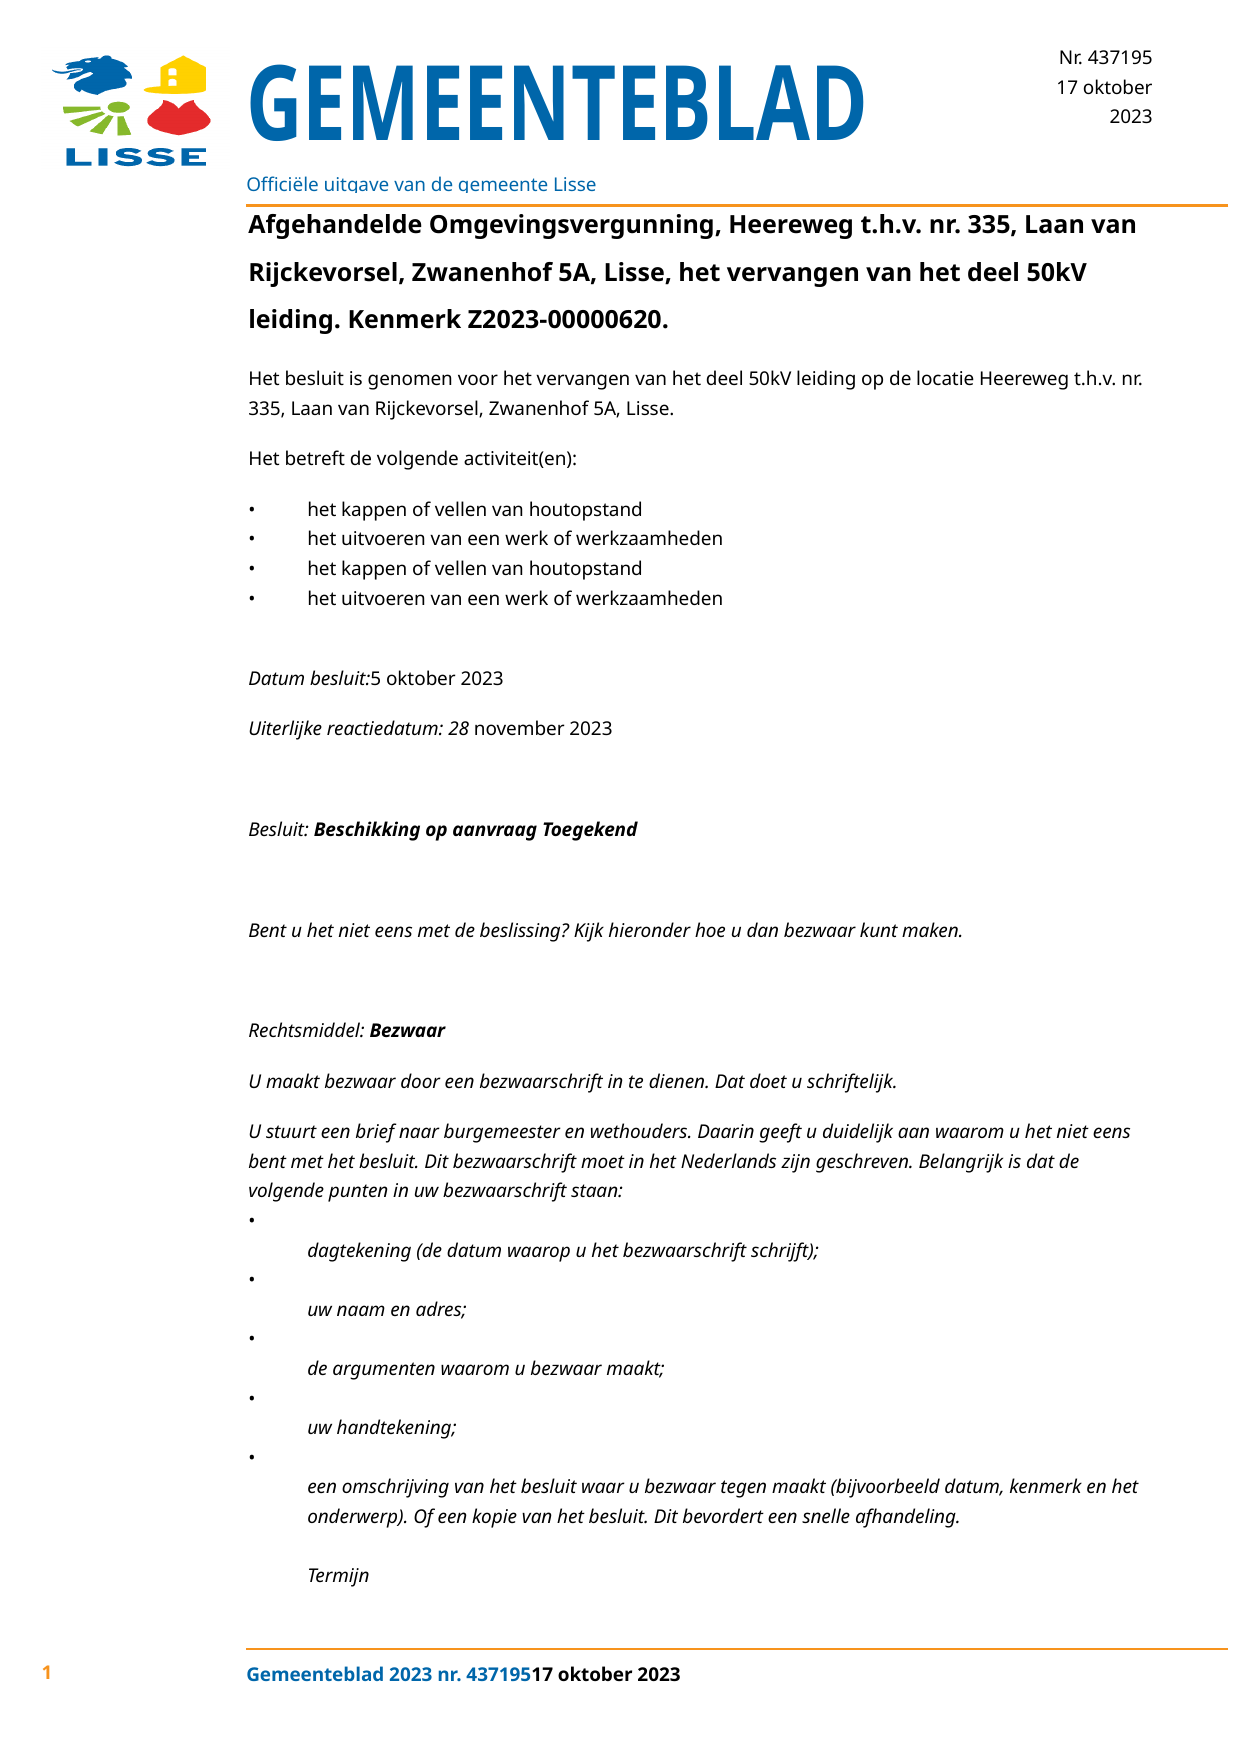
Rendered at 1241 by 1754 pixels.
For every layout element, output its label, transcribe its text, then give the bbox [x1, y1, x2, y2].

text Bent u het niet eens met de beslissing? Kijk hieronder hoe u dan bezwaar kunt maken. [248, 917, 1152, 942]
text Datum besluit:5 oktober 2023 [248, 665, 1152, 690]
text Besluit: Beschikking op aanvraag Toegekend [248, 816, 1152, 842]
list het kappen of vellen van houtopstand [248, 555, 1152, 581]
list Termijn [248, 1562, 1152, 1588]
text U stuurt een brief naar burgemeester en wethouders. Daarin geeft u duidelijk aan waarom u het niet eens bent met het besluit. Dit bezwaarschrift moet in het Nederlands zijn geschreven. Belangrijk is dat de volgende punten in uw bezwaarschrift staan: [248, 1118, 1152, 1203]
list uw naam en adres; [248, 1296, 1152, 1322]
list het kappen of vellen van houtopstand [248, 496, 1152, 522]
text Uiterlijke reactiedatum: 28 november 2023 [248, 715, 1152, 741]
list de argumenten waarom u bezwaar maakt; [248, 1355, 1152, 1381]
text Afgehandelde Omgevingsvergunning, Heereweg t.h.v. nr. 335, Laan van Rijckevorsel, Zwanenhof 5A, Lisse, het vervangen van het deel 50kV leiding. Kenmerk Z2023-00000620. [248, 207, 1152, 336]
text Het besluit is genomen voor het vervangen van het deel 50kV leiding op de locatie Heereweg t.h.v. nr. 335, Laan van Rijckevorsel, Zwanenhof 5A, Lisse. [248, 366, 1152, 421]
text U maakt bezwaar door een bezwaarschrift in te dienen. Dat doet u schriftelijk. [248, 1068, 1152, 1094]
list het uitvoeren van een werk of werkzaamheden [248, 585, 1152, 610]
list uw handtekening; [248, 1414, 1152, 1440]
text Rechtsmiddel: Bezwaar [248, 1018, 1152, 1043]
picture [41, 47, 231, 172]
text Het betreft de volgende activiteit(en): [248, 446, 1152, 471]
list het uitvoeren van een werk of werkzaamheden [248, 526, 1152, 551]
list dagtekening (de datum waarop u het bezwaarschrift schrijft); [248, 1237, 1152, 1262]
list een omschrijving van het besluit waar u bezwaar tegen maakt (bijvoorbeeld datum, kenmerk en het onderwerp). Of een kopie van het besluit. Dit bevordert een snelle afhandeling. [248, 1473, 1152, 1529]
